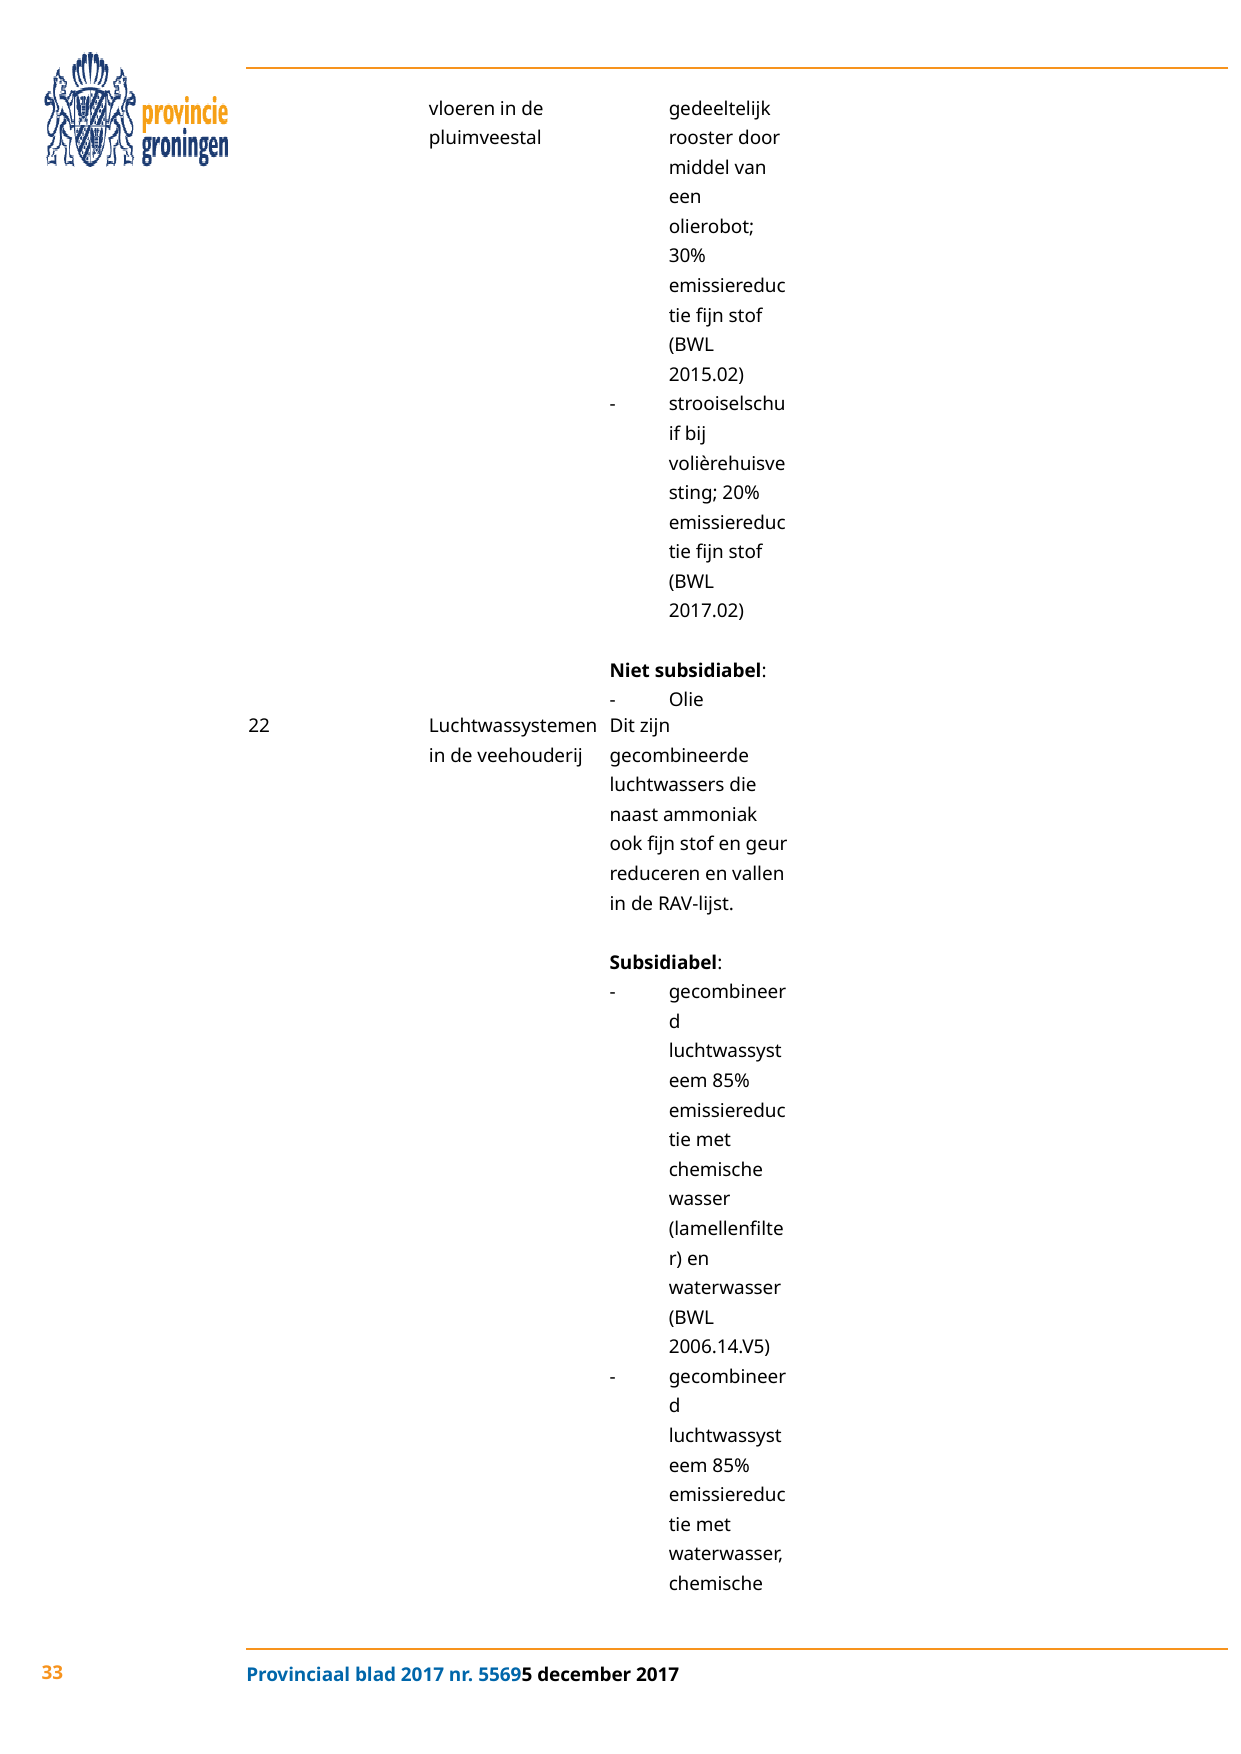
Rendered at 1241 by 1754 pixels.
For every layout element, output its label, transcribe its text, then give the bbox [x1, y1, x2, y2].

table_cell vloeren in de pluimveestal [429, 95, 609, 712]
table_cell Luchtwassystemen in de veehouderij [429, 712, 609, 1596]
table_cell 22 [248, 712, 429, 1596]
table_cell [248, 95, 429, 712]
table_cell gedeeltelijk rooster door middel van een olierobot; 30% emissiereductie fijn stof (BWL 2015.02) strooiselschuif bij volièrehuisvesting; 20% emissiereductie fijn stof (BWL 2017.02) Niet subsidiabel: Olie [609, 95, 790, 712]
table_cell Dit zijn gecombineerde luchtwassers die naast ammoniak ook fijn stof en geur reduceren en vallen in de RAV-lijst. Subsidiabel: gecombineerd luchtwassysteem 85% emissiereductie met chemische wasser (lamellenfilter) en waterwasser (BWL 2006.14.V5) gecombineerd luchtwassysteem 85% emissiereductie met waterwasser, chemische [609, 712, 790, 1596]
picture [41, 47, 231, 172]
